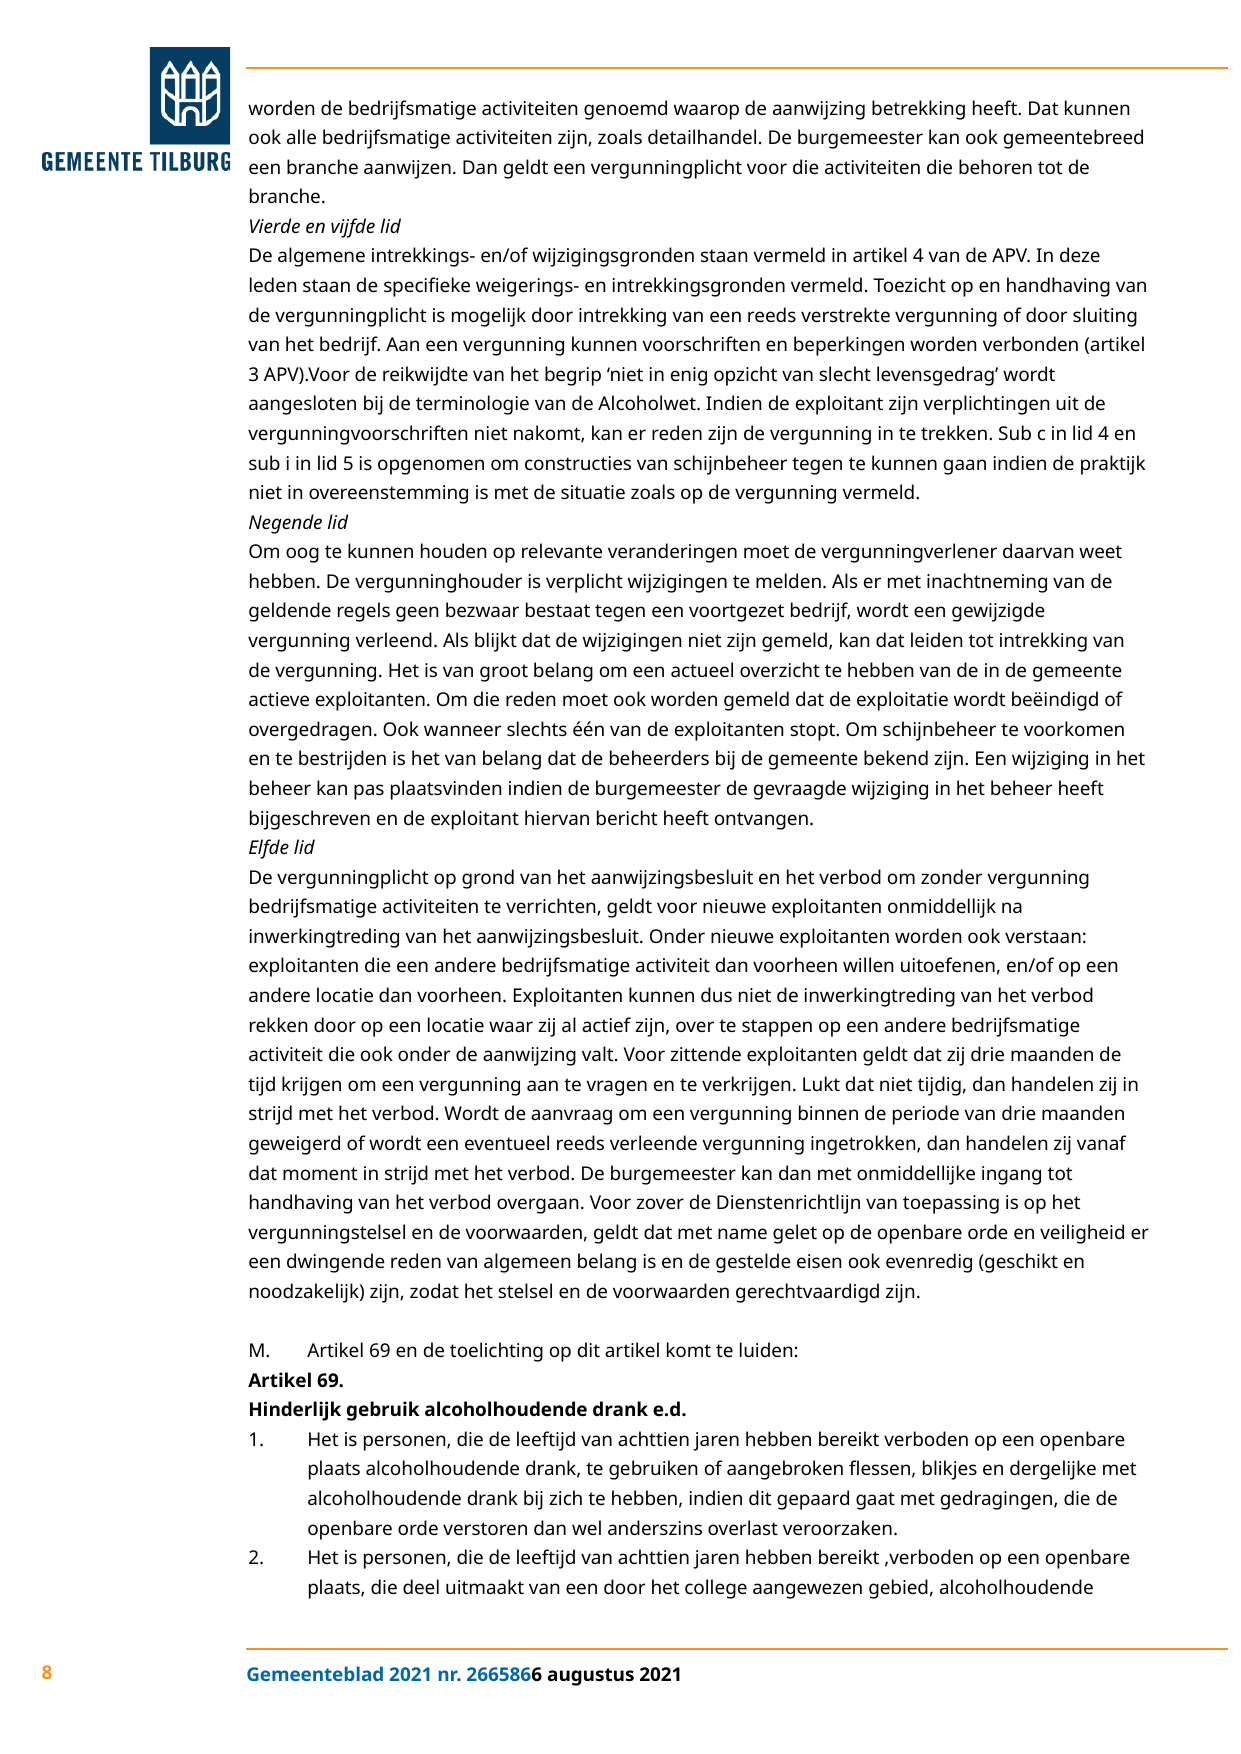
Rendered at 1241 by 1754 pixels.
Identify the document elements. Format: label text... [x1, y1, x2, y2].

text De vergunningplicht op grond van het aanwijzingsbesluit en het verbod om zonder vergunning bedrijfsmatige activiteiten te verrichten, geldt voor nieuwe exploitanten onmiddellijk na inwerkingtreding van het aanwijzingsbesluit. Onder nieuwe exploitanten worden ook verstaan: exploitanten die een andere bedrijfsmatige activiteit dan voorheen willen uitoefenen, en/of op een andere locatie dan voorheen. Exploitanten kunnen dus niet de inwerkingtreding van het verbod rekken door op een locatie waar zij al actief zijn, over te stappen op een andere bedrijfsmatige activiteit die ook onder de aanwijzing valt. Voor zittende exploitanten geldt dat zij drie maanden de tijd krijgen om een vergunning aan te vragen en te verkrijgen. Lukt dat niet tijdig, dan handelen zij in strijd met het verbod. Wordt de aanvraag om een vergunning binnen de periode van drie maanden geweigerd of wordt een eventueel reeds verleende vergunning ingetrokken, dan handelen zij vanaf dat moment in strijd met het verbod. De burgemeester kan dan met onmiddellijke ingang tot handhaving van het verbod overgaan. Voor zover de Dienstenrichtlijn van toepassing is op het vergunningstelsel en de voorwaarden, geldt dat met name gelet op de openbare orde en veiligheid er een dwingende reden van algemeen belang is en de gestelde eisen ook evenredig (geschikt en noodzakelijk) zijn, zodat het stelsel en de voorwaarden gerechtvaardigd zijn. [248, 864, 1152, 1304]
text Om oog te kunnen houden op relevante veranderingen moet de vergunningverlener daarvan weet hebben. De vergunninghouder is verplicht wijzigingen te melden. Als er met inachtneming van de geldende regels geen bezwaar bestaat tegen een voortgezet bedrijf, wordt een gewijzigde vergunning verleend. Als blijkt dat de wijzigingen niet zijn gemeld, kan dat leiden tot intrekking van de vergunning. Het is van groot belang om een actueel overzicht te hebben van de in de gemeente actieve exploitanten. Om die reden moet ook worden gemeld dat de exploitatie wordt beëindigd of overgedragen. Ook wanneer slechts één van de exploitanten stopt. Om schijnbeheer te voorkomen en te bestrijden is het van belang dat de beheerders bij de gemeente bekend zijn. Een wijziging in het beheer kan pas plaatsvinden indien de burgemeester de gevraagde wijziging in het beheer heeft bijgeschreven en de exploitant hiervan bericht heeft ontvangen. [248, 538, 1152, 831]
text Negende lid [248, 509, 1152, 535]
text Artikel 69. [248, 1367, 1152, 1393]
text Hinderlijk gebruik alcoholhoudende drank e.d. [248, 1396, 1152, 1422]
list Artikel 69 en de toelichting op dit artikel komt te luiden: [248, 1337, 1152, 1363]
text worden de bedrijfsmatige activiteiten genoemd waarop de aanwijzing betrekking heeft. Dat kunnen ook alle bedrijfsmatige activiteiten zijn, zoals detailhandel. De burgemeester kan ook gemeentebreed een branche aanwijzen. Dan geldt een vergunningplicht voor die activiteiten die behoren tot de branche. [248, 95, 1152, 209]
list Het is personen, die de leeftijd van achttien jaren hebben bereikt verboden op een openbare plaats alcoholhoudende drank, te gebruiken of aangebroken flessen, blikjes en dergelijke met alcoholhoudende drank bij zich te hebben, indien dit gepaard gaat met gedragingen, die de openbare orde verstoren dan wel anderszins overlast veroorzaken. [248, 1426, 1152, 1541]
text Elfde lid [248, 834, 1152, 860]
list Het is personen, die de leeftijd van achttien jaren hebben bereikt ,verboden op een openbare plaats, die deel uitmaakt van een door het college aangewezen gebied, alcoholhoudende [248, 1544, 1152, 1600]
picture [41, 47, 231, 172]
text Vierde en vijfde lid [248, 213, 1152, 239]
text De algemene intrekkings- en/of wijzigingsgronden staan vermeld in artikel 4 van de APV. In deze leden staan de specifieke weigerings- en intrekkingsgronden vermeld. Toezicht op en handhaving van de vergunningplicht is mogelijk door intrekking van een reeds verstrekte vergunning of door sluiting van het bedrijf. Aan een vergunning kunnen voorschriften en beperkingen worden verbonden (artikel 3 APV).Voor de reikwijdte van het begrip ‘niet in enig opzicht van slecht levensgedrag’ wordt aangesloten bij de terminologie van de Alcoholwet. Indien de exploitant zijn verplichtingen uit de vergunningvoorschriften niet nakomt, kan er reden zijn de vergunning in te trekken. Sub c in lid 4 en sub i in lid 5 is opgenomen om constructies van schijnbeheer tegen te kunnen gaan indien de praktijk niet in overeenstemming is met de situatie zoals op de vergunning vermeld. [248, 243, 1152, 505]
